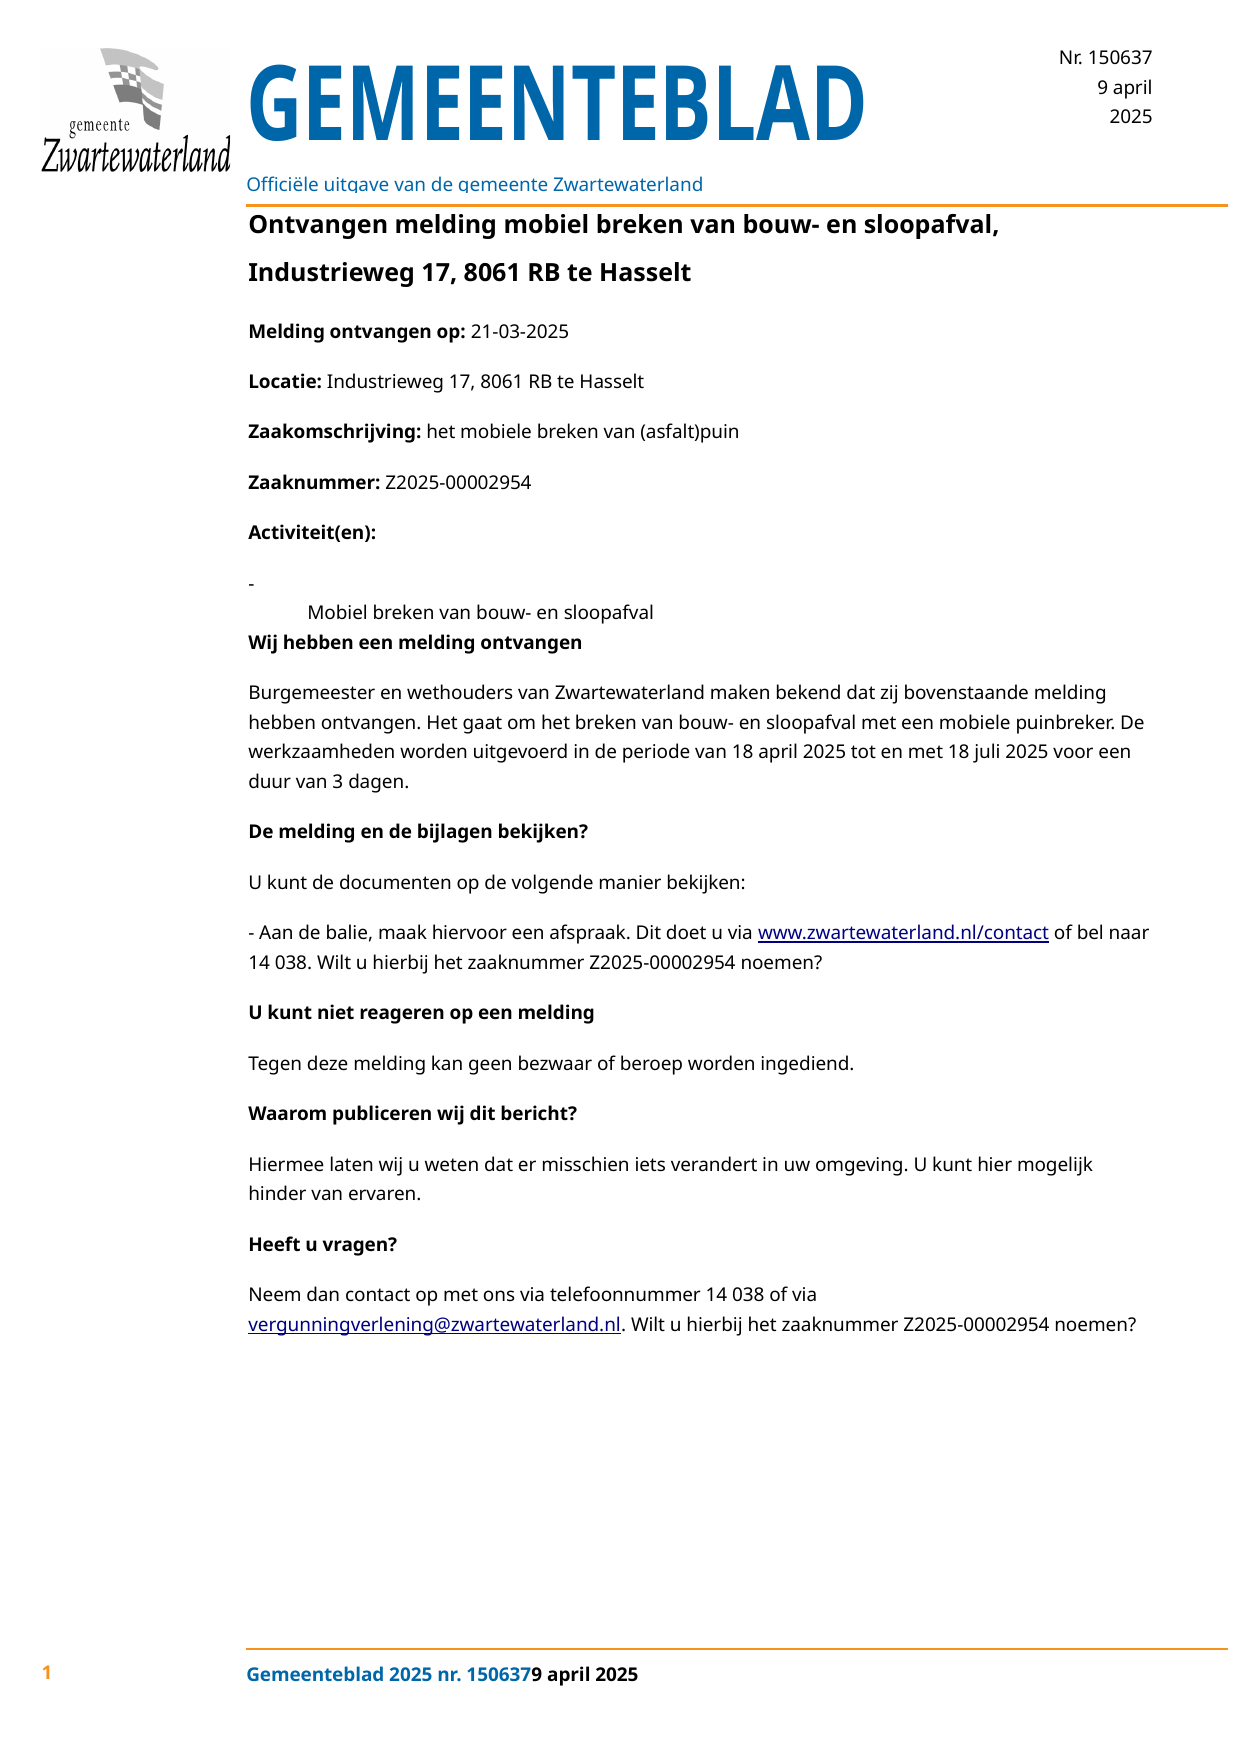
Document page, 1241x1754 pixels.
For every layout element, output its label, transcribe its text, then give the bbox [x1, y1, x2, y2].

text Waarom publiceren wij dit bericht? [248, 1100, 1152, 1126]
text Melding ontvangen op: 21-03-2025 [248, 318, 1152, 344]
text Hiermee laten wij u weten dat er misschien iets verandert in uw omgeving. U kunt hier mogelijk hinder van ervaren. [248, 1151, 1152, 1206]
text Zaaknummer: Z2025-00002954 [248, 469, 1152, 495]
text - Aan de balie, maak hiervoor een afspraak. Dit doet u via www.zwartewaterland.nl/contact of bel naar 14 038. Wilt u hierbij het zaaknummer Z2025-00002954 noemen? [248, 919, 1152, 975]
text U kunt niet reageren op een melding [248, 999, 1152, 1025]
text Burgemeester en wethouders van Zwartewaterland maken bekend dat zij bovenstaande melding hebben ontvangen. Het gaat om het breken van bouw- en sloopafval met een mobiele puinbreker. De werkzaamheden worden uitgevoerd in de periode van 18 april 2025 tot en met 18 juli 2025 voor een duur van 3 dagen. [248, 679, 1152, 794]
text Heeft u vragen? [248, 1231, 1152, 1257]
text Ontvangen melding mobiel breken van bouw- en sloopafval, Industrieweg 17, 8061 RB te Hasselt [248, 207, 1152, 288]
picture [41, 47, 231, 172]
text Tegen deze melding kan geen bezwaar of beroep worden ingediend. [248, 1050, 1152, 1076]
text Neem dan contact op met ons via telefoonnummer 14 038 of via vergunningverlening@zwartewaterland.nl. Wilt u hierbij het zaaknummer Z2025-00002954 noemen? [248, 1281, 1152, 1337]
text Locatie: Industrieweg 17, 8061 RB te Hasselt [248, 368, 1152, 394]
text U kunt de documenten op de volgende manier bekijken: [248, 869, 1152, 895]
text Zaakomschrijving: het mobiele breken van (asfalt)puin [248, 419, 1152, 444]
text Activiteit(en): [248, 519, 1152, 545]
text Wij hebben een melding ontvangen [248, 629, 1152, 655]
text De melding en de bijlagen bekijken? [248, 819, 1152, 844]
list Mobiel breken van bouw- en sloopafval [248, 599, 1152, 625]
